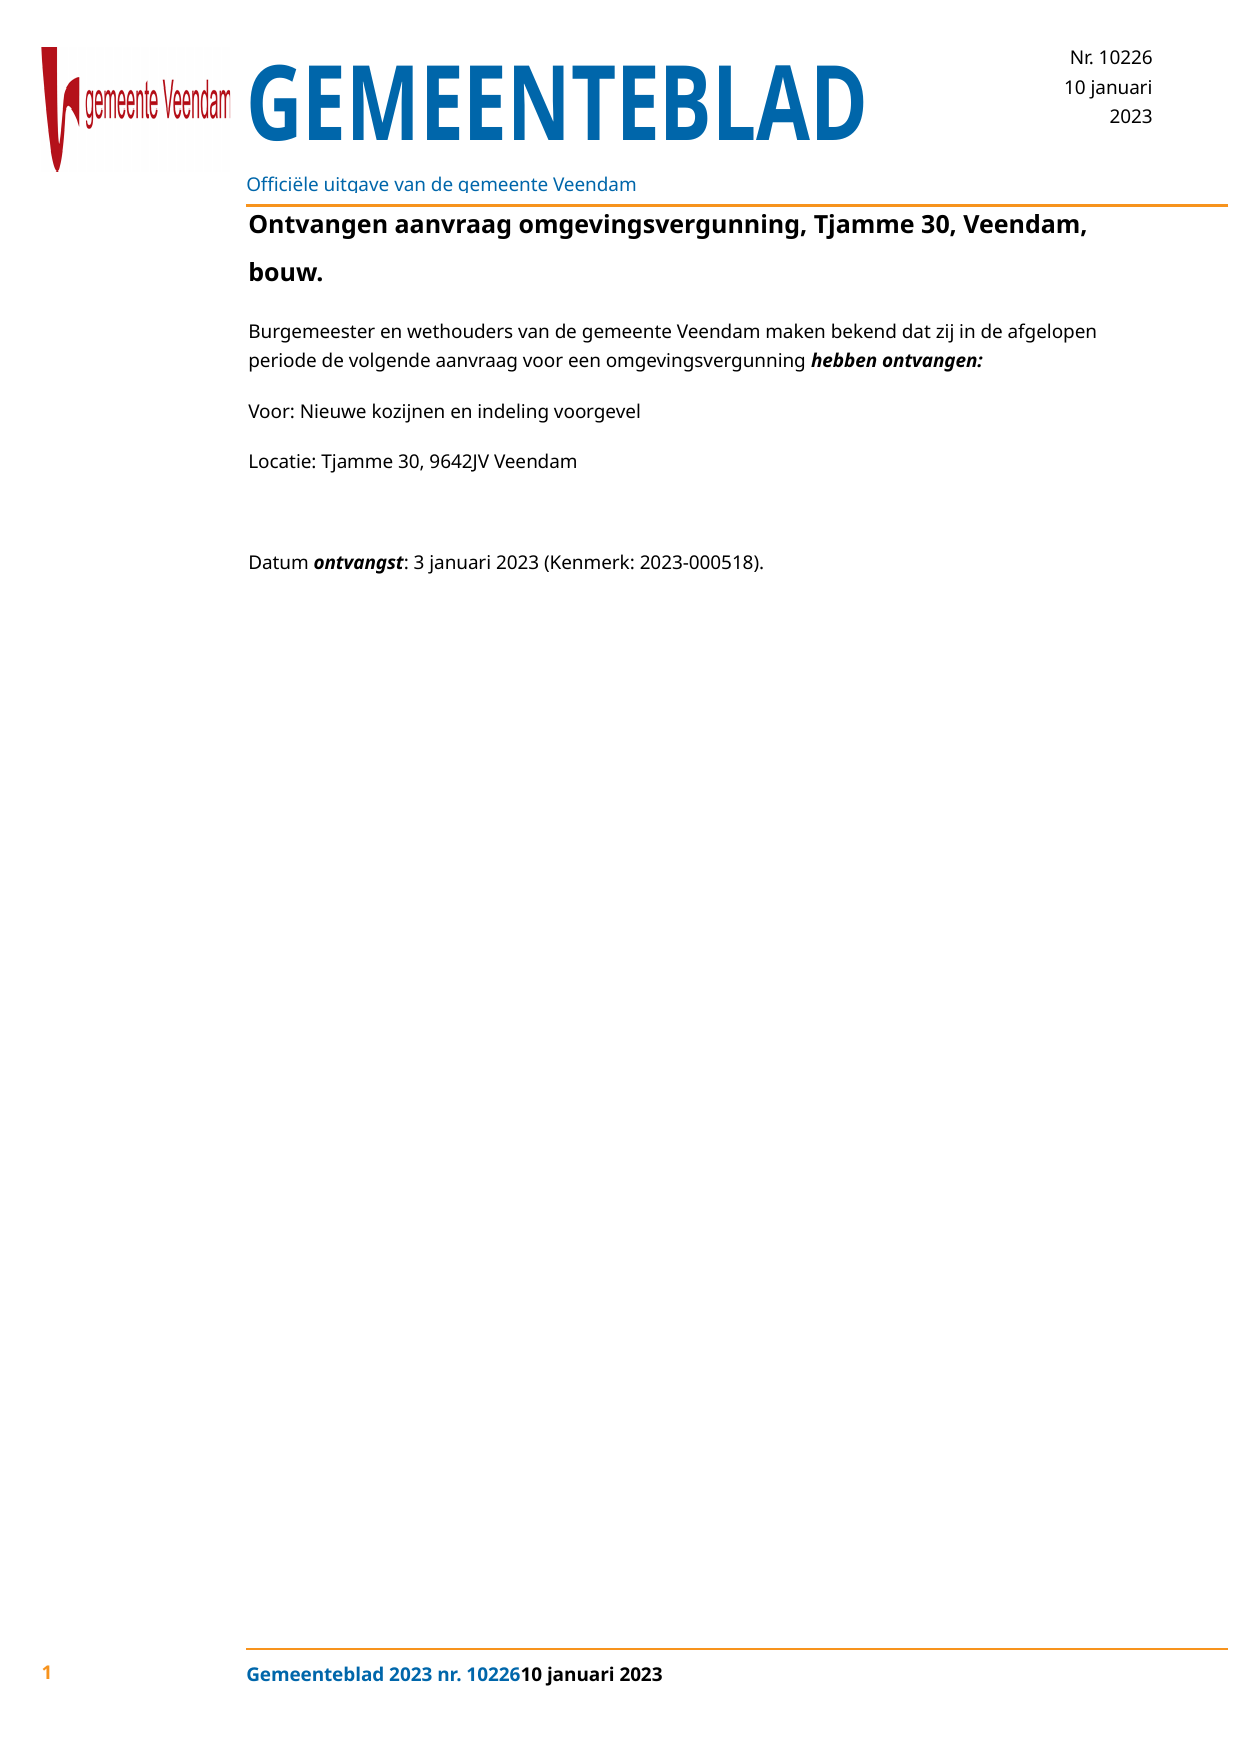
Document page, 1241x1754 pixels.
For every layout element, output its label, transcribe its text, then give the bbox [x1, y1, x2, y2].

text Datum ontvangst: 3 januari 2023 (Kenmerk: 2023-000518). [248, 549, 1152, 575]
text Voor: Nieuwe kozijnen en indeling voorgevel [248, 398, 1152, 424]
text Locatie: Tjamme 30, 9642JV Veendam [248, 448, 1152, 474]
picture [41, 47, 231, 172]
text Burgemeester en wethouders van de gemeente Veendam maken bekend dat zij in de afgelopen periode de volgende aanvraag voor een omgevingsvergunning hebben ontvangen: [248, 318, 1152, 373]
text Ontvangen aanvraag omgevingsvergunning, Tjamme 30, Veendam, bouw. [248, 207, 1152, 288]
